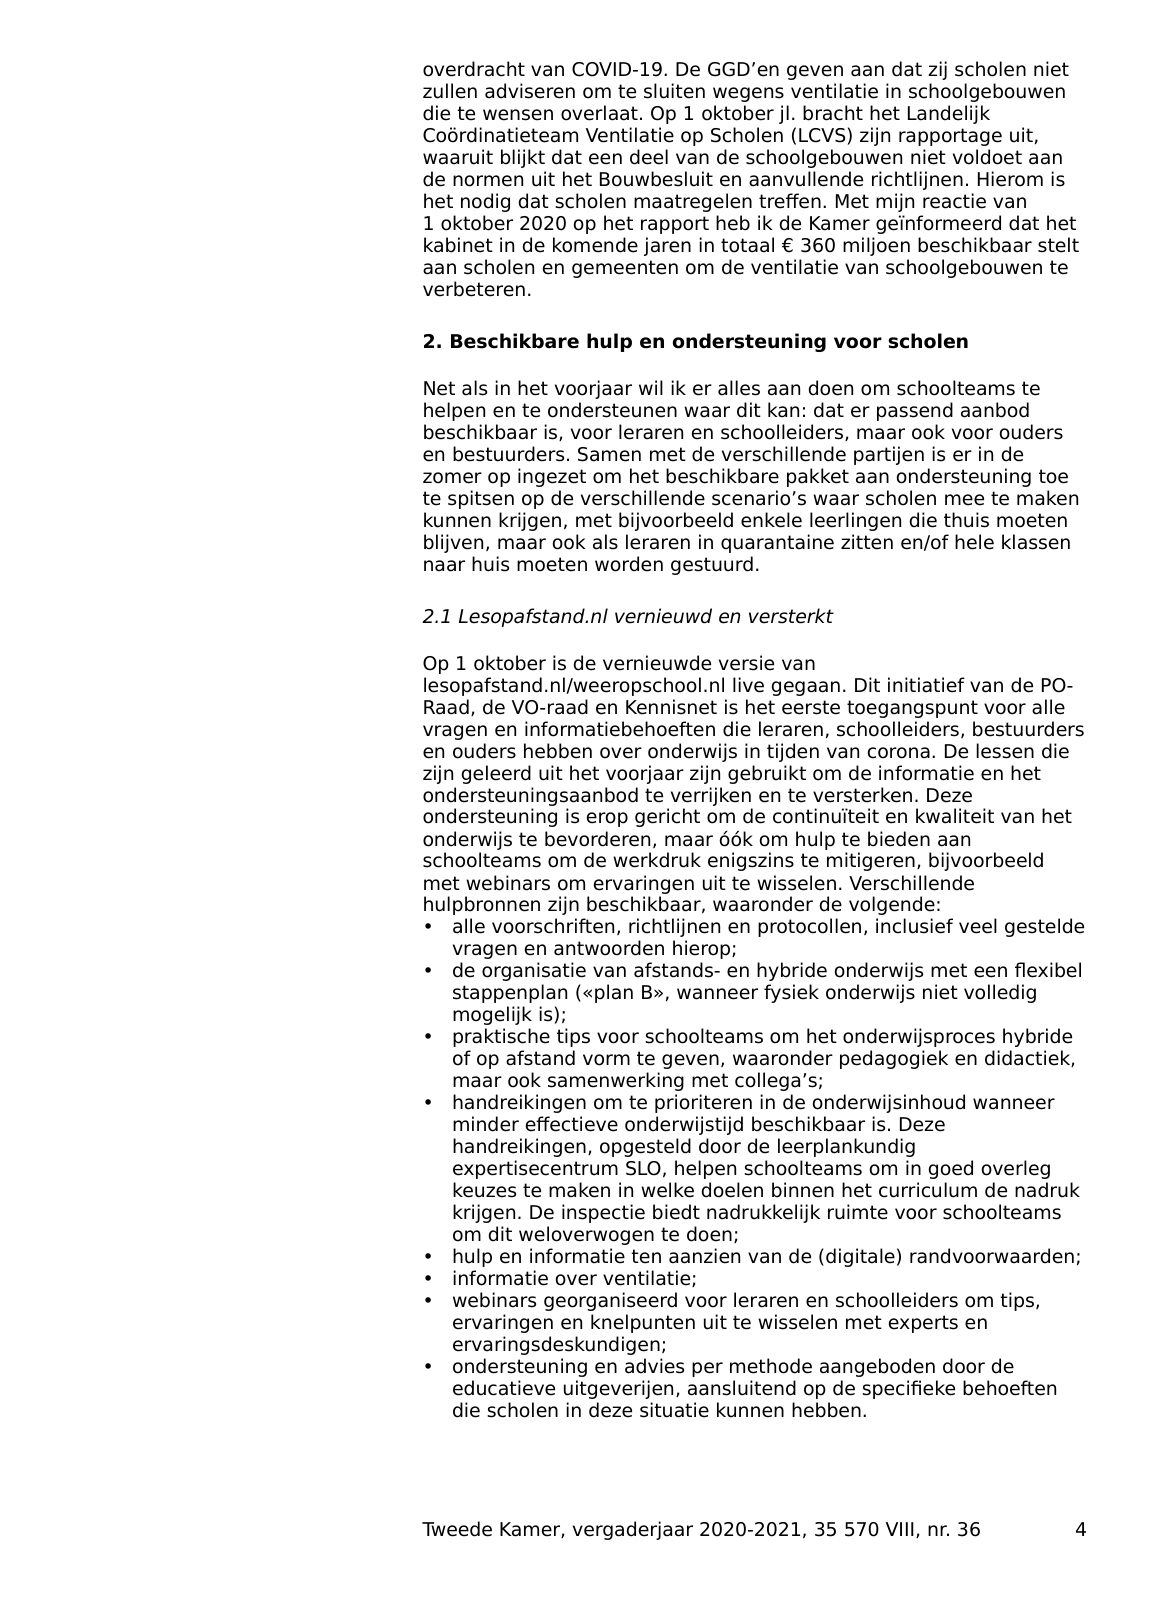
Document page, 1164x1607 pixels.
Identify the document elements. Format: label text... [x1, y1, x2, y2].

text • hulp en informatie ten aanzien van de (digitale) randvoorwaarden; [422, 1246, 1087, 1268]
text Net als in het voorjaar wil ik er alles aan doen om schoolteams te helpen en te ondersteunen waar dit kan: dat er passend aanbod beschikbaar is, voor leraren en schoolleiders, maar ook voor ouders en bestuurders. Samen met de verschillende partijen is er in de zomer op ingezet om het beschikbare pakket aan ondersteuning toe te spitsen op de verschillende scenario’s waar scholen mee te maken kunnen krijgen, met bijvoorbeeld enkele leerlingen die thuis moeten blijven, maar ook als leraren in quarantaine zitten en/of hele klassen naar huis moeten worden gestuurd. [422, 378, 1087, 576]
text • informatie over ventilatie; [422, 1268, 1087, 1290]
text • ondersteuning en advies per methode aangeboden door de educatieve uitgeverijen, aansluitend op de specifieke behoeften die scholen in deze situatie kunnen hebben. [422, 1356, 1087, 1422]
text • alle voorschriften, richtlijnen en protocollen, inclusief veel gestelde vragen en antwoorden hierop; [422, 916, 1087, 960]
text overdracht van COVID-19. De GGD’en geven aan dat zij scholen niet zullen adviseren om te sluiten wegens ventilatie in schoolgebouwen die te wensen overlaat. Op 1 oktober jl. bracht het Landelijk Coördinatieteam Ventilatie op Scholen (LCVS) zijn rapportage uit, waaruit blijkt dat een deel van de schoolgebouwen niet voldoet aan de normen uit het Bouwbesluit en aanvullende richtlijnen. Hierom is het nodig dat scholen maatregelen treffen. Met mijn reactie van 1 oktober 2020 op het rapport heb ik de Kamer geïnformeerd dat het kabinet in de komende jaren in totaal € 360 miljoen beschikbaar stelt aan scholen en gemeenten om de ventilatie van schoolgebouwen te verbeteren. [422, 59, 1087, 301]
text • handreikingen om te prioriteren in de onderwijsinhoud wanneer minder effectieve onderwijstijd beschikbaar is. Deze handreikingen, opgesteld door de leerplankundig expertisecentrum SLO, helpen schoolteams om in goed overleg keuzes te maken in welke doelen binnen het curriculum de nadruk krijgen. De inspectie biedt nadrukkelijk ruimte voor schoolteams om dit weloverwogen te doen; [422, 1092, 1087, 1246]
text Op 1 oktober is de vernieuwde versie van lesopafstand.nl/weeropschool.nl live gegaan. Dit initiatief van de PO-Raad, de VO-raad en Kennisnet is het eerste toegangspunt voor alle vragen en informatiebehoeften die leraren, schoolleiders, bestuurders en ouders hebben over onderwijs in tijden van corona. De lessen die zijn geleerd uit het voorjaar zijn gebruikt om de informatie en het ondersteuningsaanbod te verrijken en te versterken. Deze ondersteuning is erop gericht om de continuïteit en kwaliteit van het onderwijs te bevorderen, maar óók om hulp te bieden aan schoolteams om de werkdruk enigszins te mitigeren, bijvoorbeeld met webinars om ervaringen uit te wisselen. Verschillende hulpbronnen zijn beschikbaar, waaronder de volgende: [422, 653, 1087, 916]
text • de organisatie van afstands- en hybride onderwijs met een flexibel stappenplan («plan B», wanneer fysiek onderwijs niet volledig mogelijk is); [422, 960, 1087, 1026]
subtitle 2. Beschikbare hulp en ondersteuning voor scholen [422, 331, 1087, 353]
text • praktische tips voor schoolteams om het onderwijsproces hybride of op afstand vorm te geven, waaronder pedagogiek en didactiek, maar ook samenwerking met collega’s; [422, 1026, 1087, 1092]
subtitle 2.1 Lesopafstand.nl vernieuwd en versterkt [422, 606, 1087, 628]
text • webinars georganiseerd voor leraren en schoolleiders om tips, ervaringen en knelpunten uit te wisselen met experts en ervaringsdeskundigen; [422, 1290, 1087, 1356]
